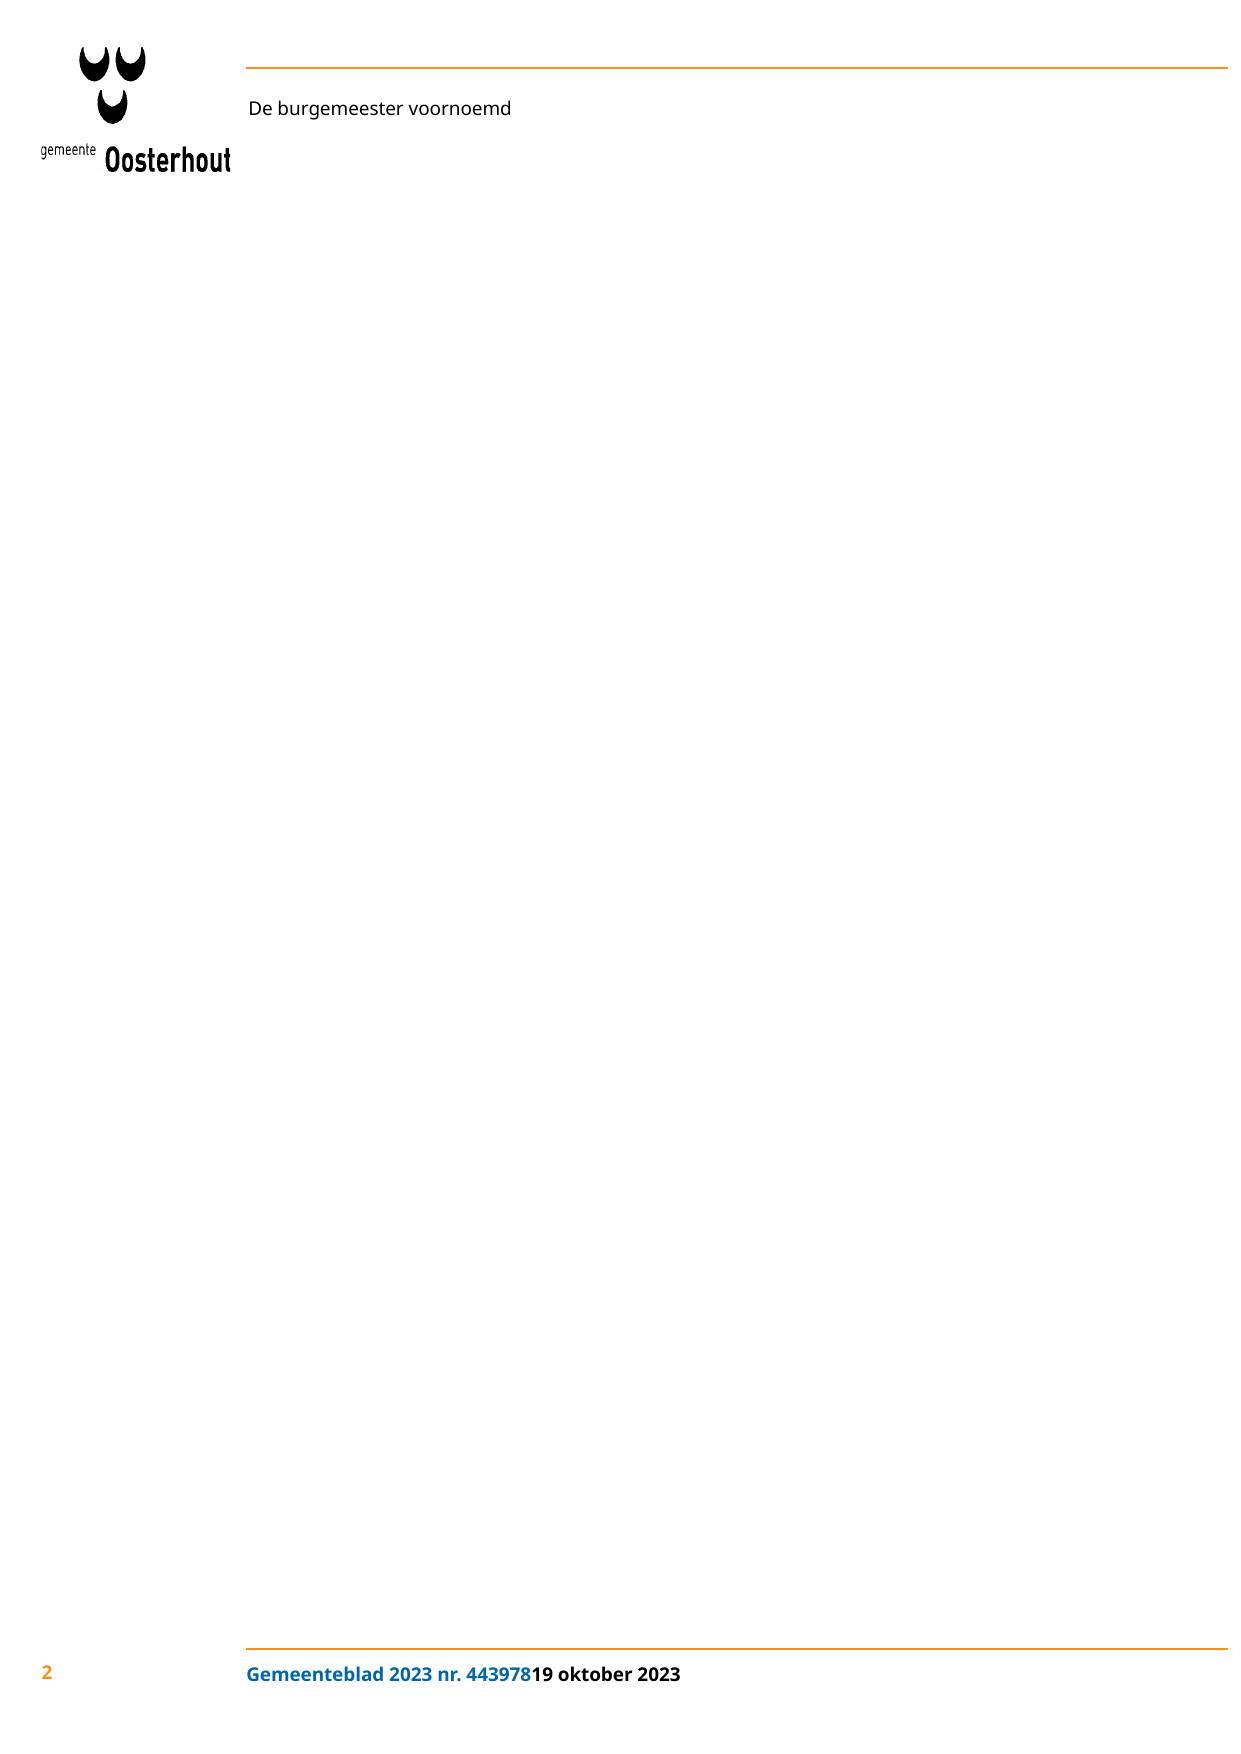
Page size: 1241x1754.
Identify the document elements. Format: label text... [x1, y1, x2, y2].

picture [41, 47, 231, 172]
text De burgemeester voornoemd [248, 95, 1152, 121]
